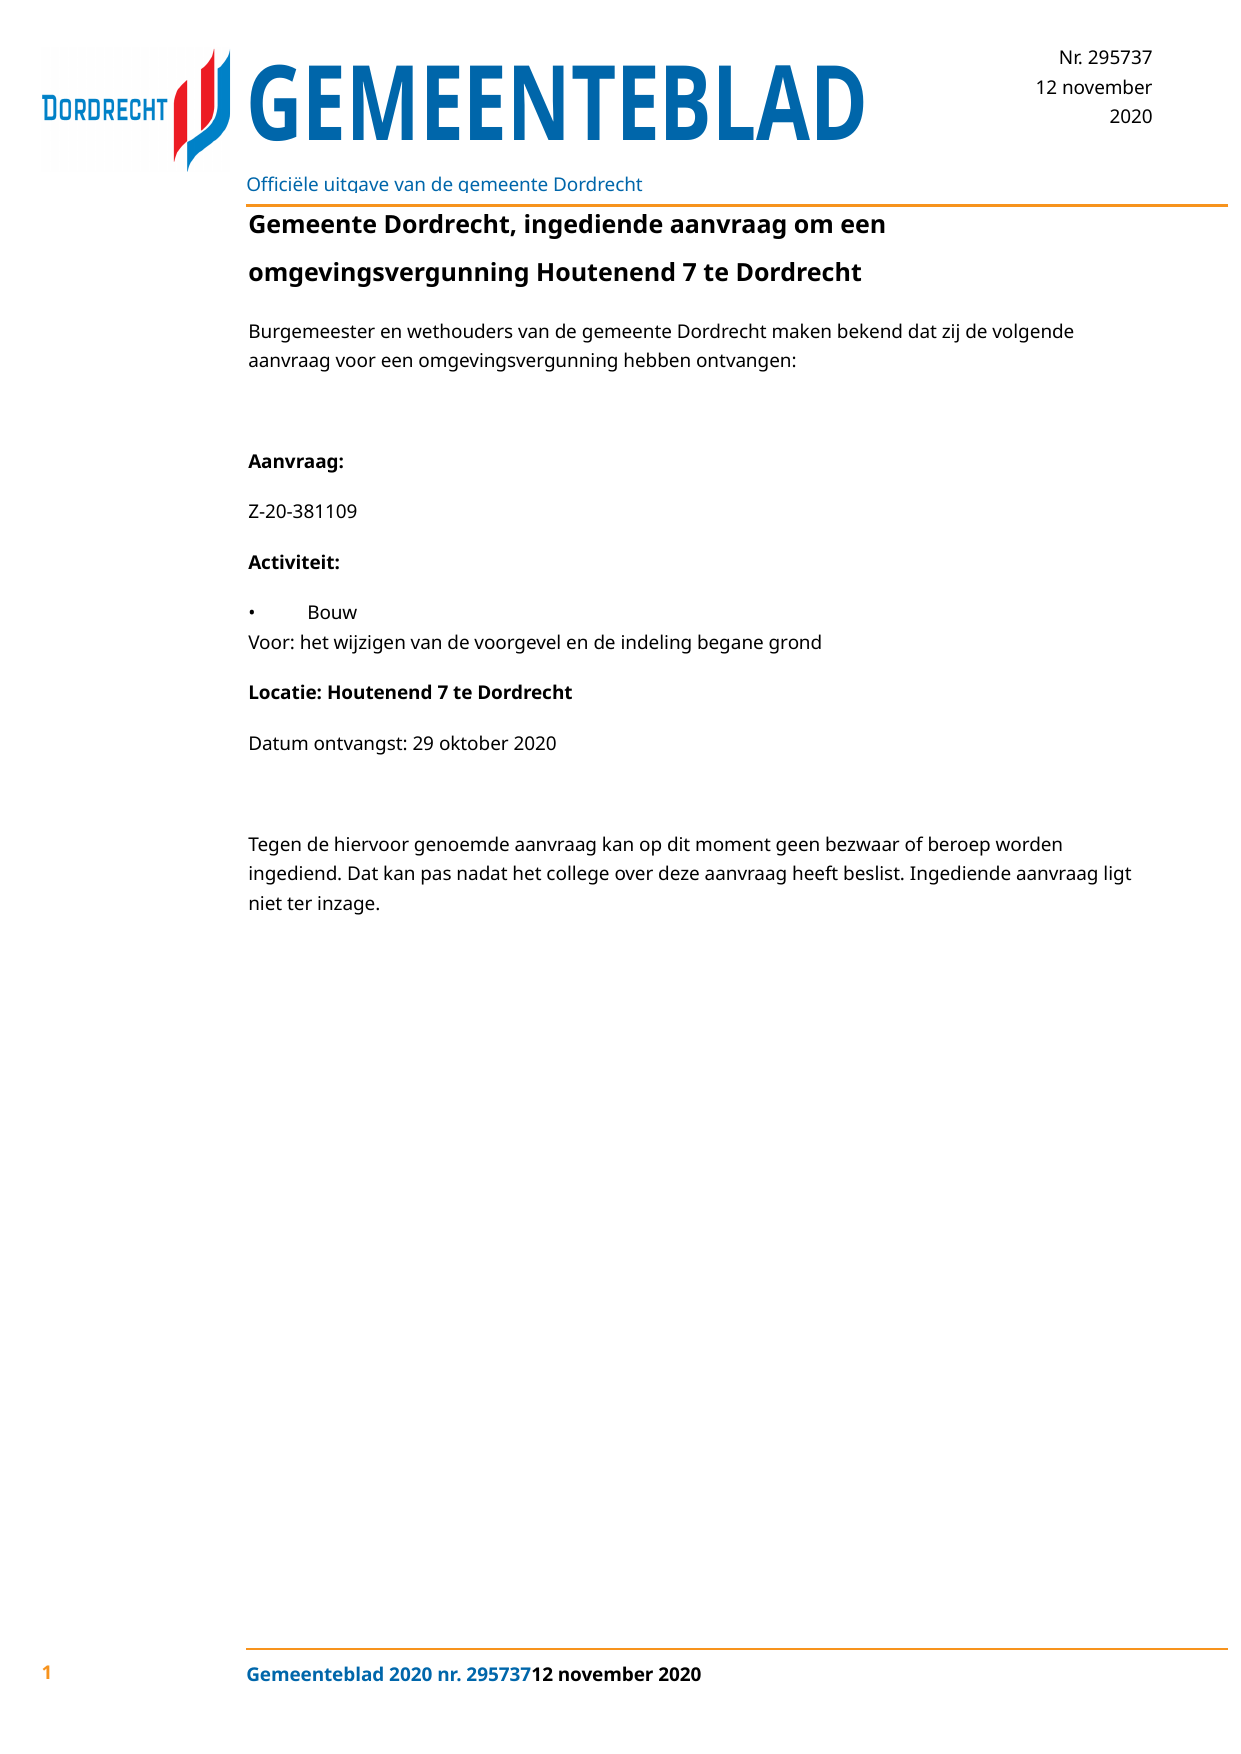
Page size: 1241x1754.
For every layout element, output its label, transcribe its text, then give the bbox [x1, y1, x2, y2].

text Tegen de hiervoor genoemde aanvraag kan op dit moment geen bezwaar of beroep worden ingediend. Dat kan pas nadat het college over deze aanvraag heeft beslist. Ingediende aanvraag ligt niet ter inzage. [248, 831, 1152, 916]
text Gemeente Dordrecht, ingediende aanvraag om een omgevingsvergunning Houtenend 7 te Dordrecht [248, 207, 1152, 288]
text Locatie: Houtenend 7 te Dordrecht [248, 679, 1152, 705]
text Z-20-381109 [248, 499, 1152, 524]
text Voor: het wijzigen van de voorgevel en de indeling begane grond [248, 629, 1152, 655]
text Datum ontvangst: 29 oktober 2020 [248, 730, 1152, 756]
picture [41, 47, 231, 172]
text Activiteit: [248, 549, 1152, 575]
text Aanvraag: [248, 448, 1152, 474]
list Bouw [248, 599, 1152, 625]
text Burgemeester en wethouders van de gemeente Dordrecht maken bekend dat zij de volgende aanvraag voor een omgevingsvergunning hebben ontvangen: [248, 318, 1152, 373]
